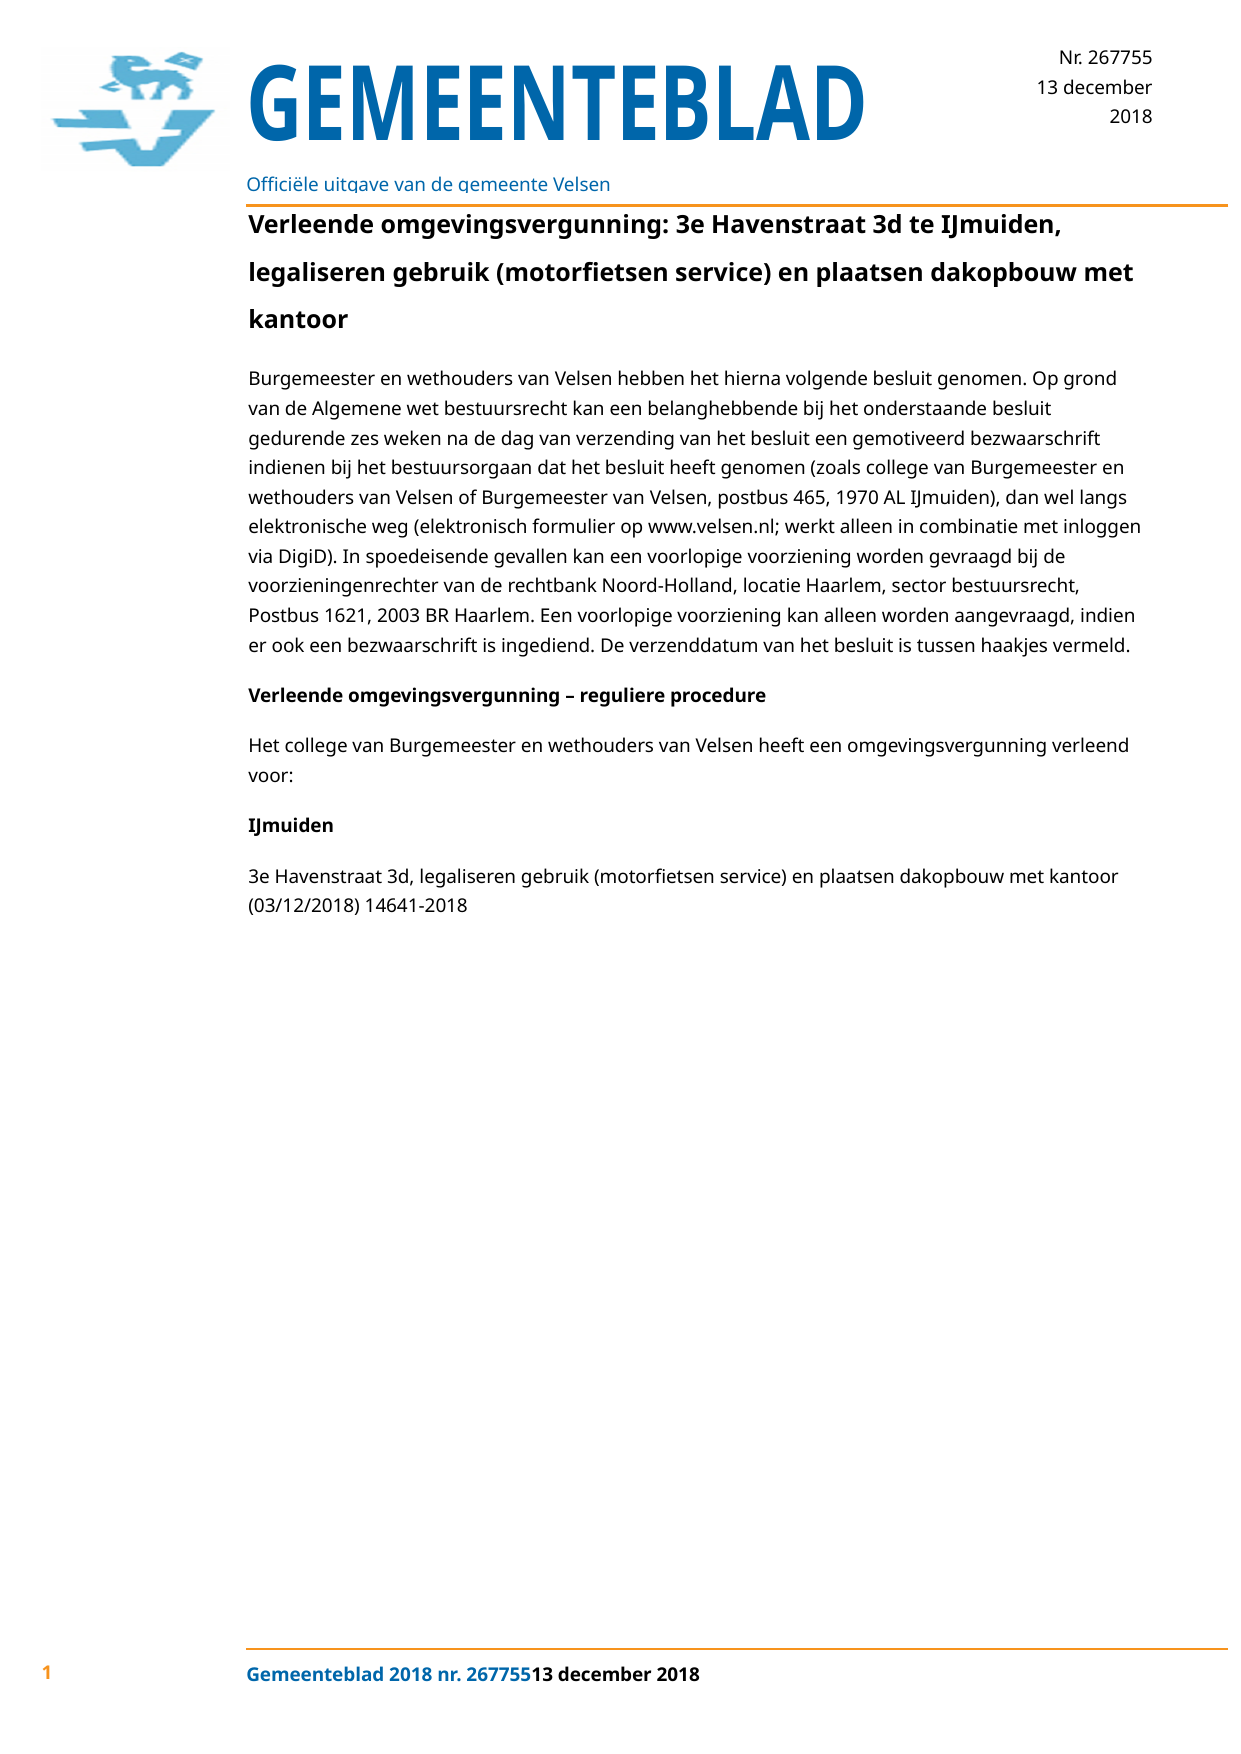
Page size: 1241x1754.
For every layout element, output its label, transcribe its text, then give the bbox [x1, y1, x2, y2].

picture [41, 47, 231, 172]
text IJmuiden [248, 813, 1152, 838]
text Verleende omgevingsvergunning: 3e Havenstraat 3d te IJmuiden, legaliseren gebruik (motorfietsen service) en plaatsen dakopbouw met kantoor [248, 207, 1152, 336]
text Verleende omgevingsvergunning – reguliere procedure [248, 682, 1152, 708]
text Burgemeester en wethouders van Velsen hebben het hierna volgende besluit genomen. Op grond van de Algemene wet bestuursrecht kan een belanghebbende bij het onderstaande besluit gedurende zes weken na de dag van verzending van het besluit een gemotiveerd bezwaarschrift indienen bij het bestuursorgaan dat het besluit heeft genomen (zoals college van Burgemeester en wethouders van Velsen of Burgemeester van Velsen, postbus 465, 1970 AL IJmuiden), dan wel langs elektronische weg (elektronisch formulier op www.velsen.nl; werkt alleen in combinatie met inloggen via DigiD). In spoedeisende gevallen kan een voorlopige voorziening worden gevraagd bij de voorzieningenrechter van de rechtbank Noord-Holland, locatie Haarlem, sector bestuursrecht, Postbus 1621, 2003 BR Haarlem. Een voorlopige voorziening kan alleen worden aangevraagd, indien er ook een bezwaarschrift is ingediend. De verzenddatum van het besluit is tussen haakjes vermeld. [248, 366, 1152, 657]
text Het college van Burgemeester en wethouders van Velsen heeft een omgevingsvergunning verleend voor: [248, 733, 1152, 788]
text 3e Havenstraat 3d, legaliseren gebruik (motorfietsen service) en plaatsen dakopbouw met kantoor (03/12/2018) 14641-2018 [248, 863, 1152, 918]
